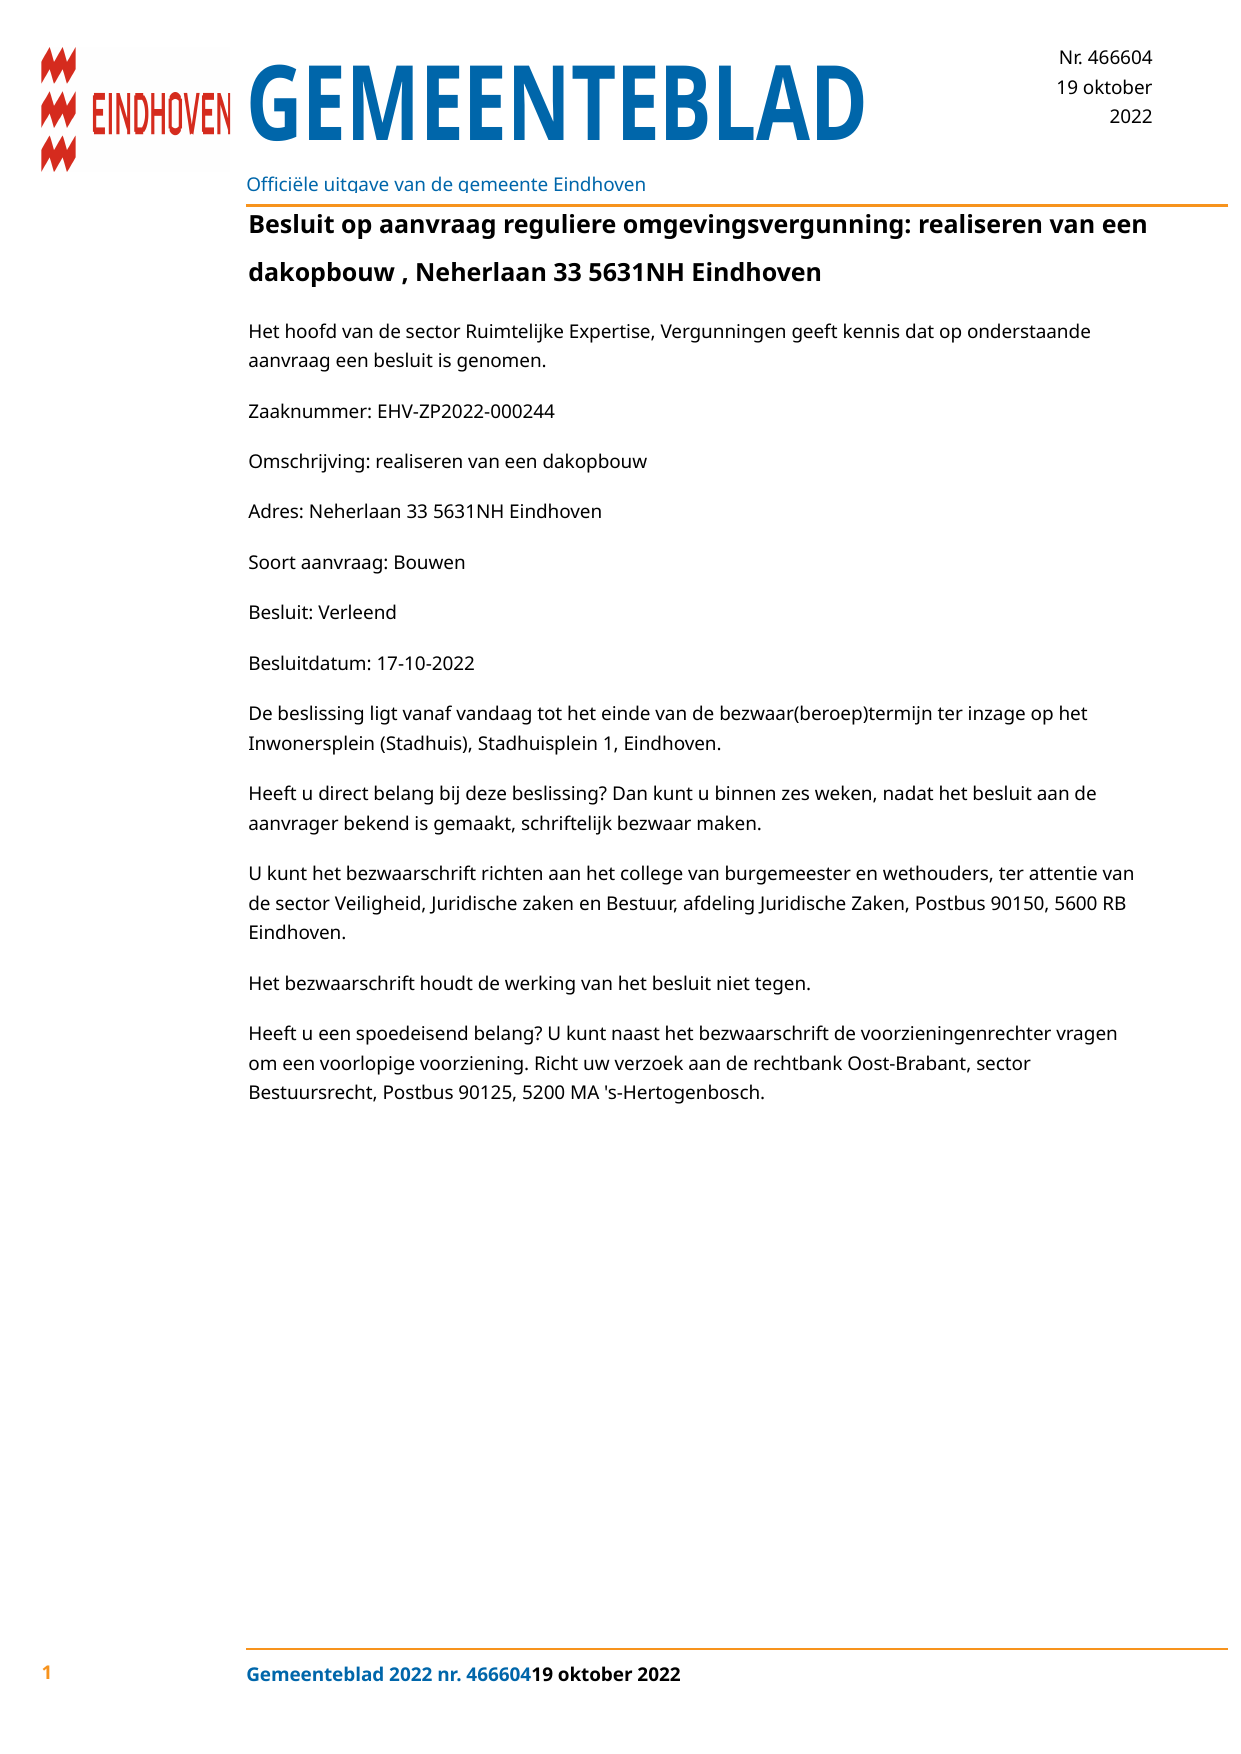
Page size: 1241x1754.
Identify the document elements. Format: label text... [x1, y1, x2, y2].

picture [41, 47, 231, 172]
text Heeft u een spoedeisend belang? U kunt naast het bezwaarschrift de voorzieningenrechter vragen om een voorlopige voorziening. Richt uw verzoek aan de rechtbank Oost-Brabant, sector Bestuursrecht, Postbus 90125, 5200 MA 's-Hertogenbosch. [248, 1020, 1152, 1105]
text Heeft u direct belang bij deze beslissing? Dan kunt u binnen zes weken, nadat het besluit aan de aanvrager bekend is gemaakt, schriftelijk bezwaar maken. [248, 780, 1152, 836]
text Besluit: Verleend [248, 599, 1152, 625]
text Besluit op aanvraag reguliere omgevingsvergunning: realiseren van een dakopbouw , Neherlaan 33 5631NH Eindhoven [248, 207, 1152, 288]
text Besluitdatum: 17-10-2022 [248, 650, 1152, 676]
text U kunt het bezwaarschrift richten aan het college van burgemeester en wethouders, ter attentie van de sector Veiligheid, Juridische zaken en Bestuur, afdeling Juridische Zaken, Postbus 90150, 5600 RB Eindhoven. [248, 860, 1152, 945]
text De beslissing ligt vanaf vandaag tot het einde van de bezwaar(beroep)termijn ter inzage op het Inwonersplein (Stadhuis), Stadhuisplein 1, Eindhoven. [248, 700, 1152, 756]
text Omschrijving: realiseren van een dakopbouw [248, 448, 1152, 474]
text Het hoofd van de sector Ruimtelijke Expertise, Vergunningen geeft kennis dat op onderstaande aanvraag een besluit is genomen. [248, 318, 1152, 373]
text Het bezwaarschrift houdt de werking van het besluit niet tegen. [248, 970, 1152, 996]
text Soort aanvraag: Bouwen [248, 549, 1152, 575]
text Zaaknummer: EHV-ZP2022-000244 [248, 398, 1152, 424]
text Adres: Neherlaan 33 5631NH Eindhoven [248, 499, 1152, 524]
